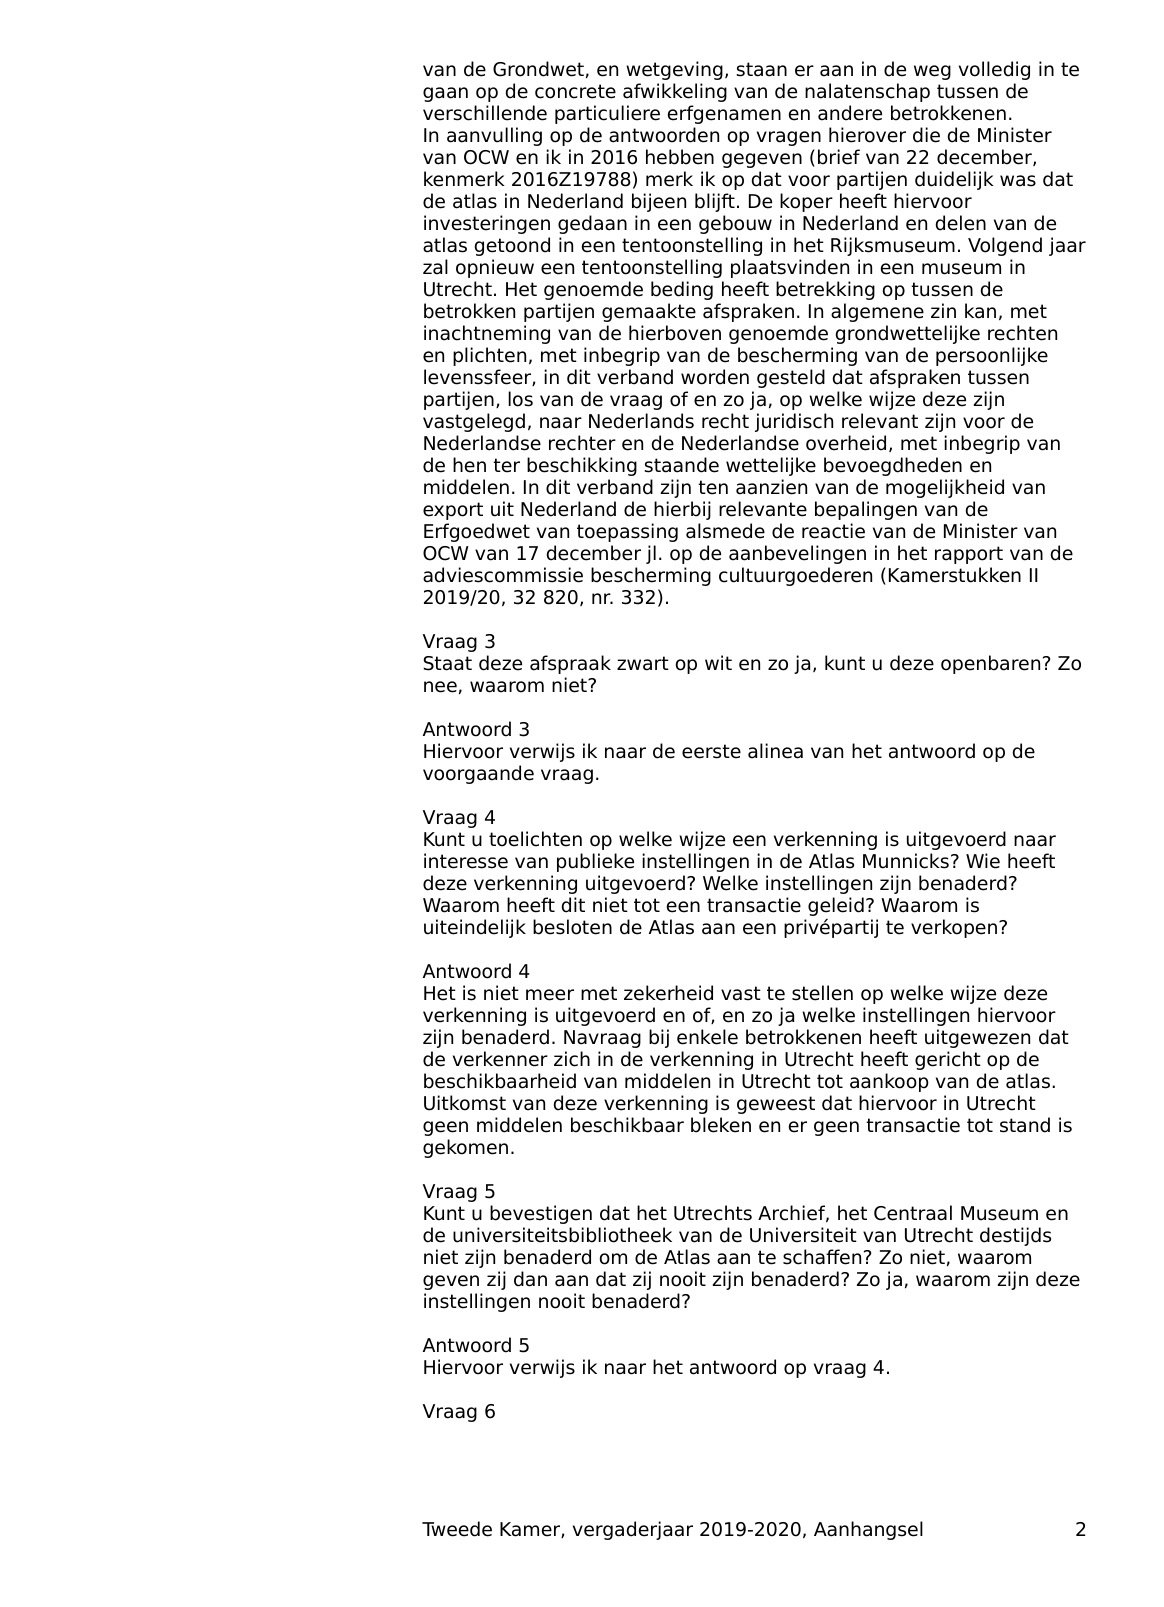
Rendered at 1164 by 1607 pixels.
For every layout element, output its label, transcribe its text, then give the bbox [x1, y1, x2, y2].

text Vraag 6 [422, 1401, 1087, 1423]
text Vraag 4 [422, 807, 1087, 829]
text Vraag 3 [422, 631, 1087, 653]
text van de Grondwet, en wetgeving, staan er aan in de weg volledig in te gaan op de concrete afwikkeling van de nalatenschap tussen de verschillende particuliere erfgenamen en andere betrokkenen. [422, 59, 1087, 125]
text Vraag 5 [422, 1181, 1087, 1203]
text Kunt u bevestigen dat het Utrechts Archief, het Centraal Museum en de universiteitsbibliotheek van de Universiteit van Utrecht destijds niet zijn benaderd om de Atlas aan te schaffen? Zo niet, waarom geven zij dan aan dat zij nooit zijn benaderd? Zo ja, waarom zijn deze instellingen nooit benaderd? [422, 1203, 1087, 1313]
text Hiervoor verwijs ik naar de eerste alinea van het antwoord op de voorgaande vraag. [422, 741, 1087, 785]
text Kunt u toelichten op welke wijze een verkenning is uitgevoerd naar interesse van publieke instellingen in de Atlas Munnicks? Wie heeft deze verkenning uitgevoerd? Welke instellingen zijn benaderd? Waarom heeft dit niet tot een transactie geleid? Waarom is uiteindelijk besloten de Atlas aan een privépartij te verkopen? [422, 829, 1087, 939]
text Staat deze afspraak zwart op wit en zo ja, kunt u deze openbaren? Zo nee, waarom niet? [422, 653, 1087, 697]
text Antwoord 4 [422, 961, 1087, 983]
text Het is niet meer met zekerheid vast te stellen op welke wijze deze verkenning is uitgevoerd en of, en zo ja welke instellingen hiervoor zijn benaderd. Navraag bij enkele betrokkenen heeft uitgewezen dat de verkenner zich in de verkenning in Utrecht heeft gericht op de beschikbaarheid van middelen in Utrecht tot aankoop van de atlas. Uitkomst van deze verkenning is geweest dat hiervoor in Utrecht geen middelen beschikbaar bleken en er geen transactie tot stand is gekomen. [422, 983, 1087, 1159]
text Hiervoor verwijs ik naar het antwoord op vraag 4. [422, 1357, 1087, 1379]
text Antwoord 3 [422, 719, 1087, 741]
text Antwoord 5 [422, 1335, 1087, 1357]
text In aanvulling op de antwoorden op vragen hierover die de Minister van OCW en ik in 2016 hebben gegeven (brief van 22 december, kenmerk 2016Z19788) merk ik op dat voor partijen duidelijk was dat de atlas in Nederland bijeen blijft. De koper heeft hiervoor investeringen gedaan in een gebouw in Nederland en delen van de atlas getoond in een tentoonstelling in het Rijksmuseum. Volgend jaar zal opnieuw een tentoonstelling plaatsvinden in een museum in Utrecht. Het genoemde beding heeft betrekking op tussen de betrokken partijen gemaakte afspraken. In algemene zin kan, met inachtneming van de hierboven genoemde grondwettelijke rechten en plichten, met inbegrip van de bescherming van de persoonlijke levenssfeer, in dit verband worden gesteld dat afspraken tussen partijen, los van de vraag of en zo ja, op welke wijze deze zijn vastgelegd, naar Nederlands recht juridisch relevant zijn voor de Nederlandse rechter en de Nederlandse overheid, met inbegrip van de hen ter beschikking staande wettelijke bevoegdheden en middelen. In dit verband zijn ten aanzien van de mogelijkheid van export uit Nederland de hierbij relevante bepalingen van de Erfgoedwet van toepassing alsmede de reactie van de Minister van OCW van 17 december jl. op de aanbevelingen in het rapport van de adviescommissie bescherming cultuurgoederen (Kamerstukken II 2019/20, 32 820, nr. 332). [422, 125, 1087, 608]
